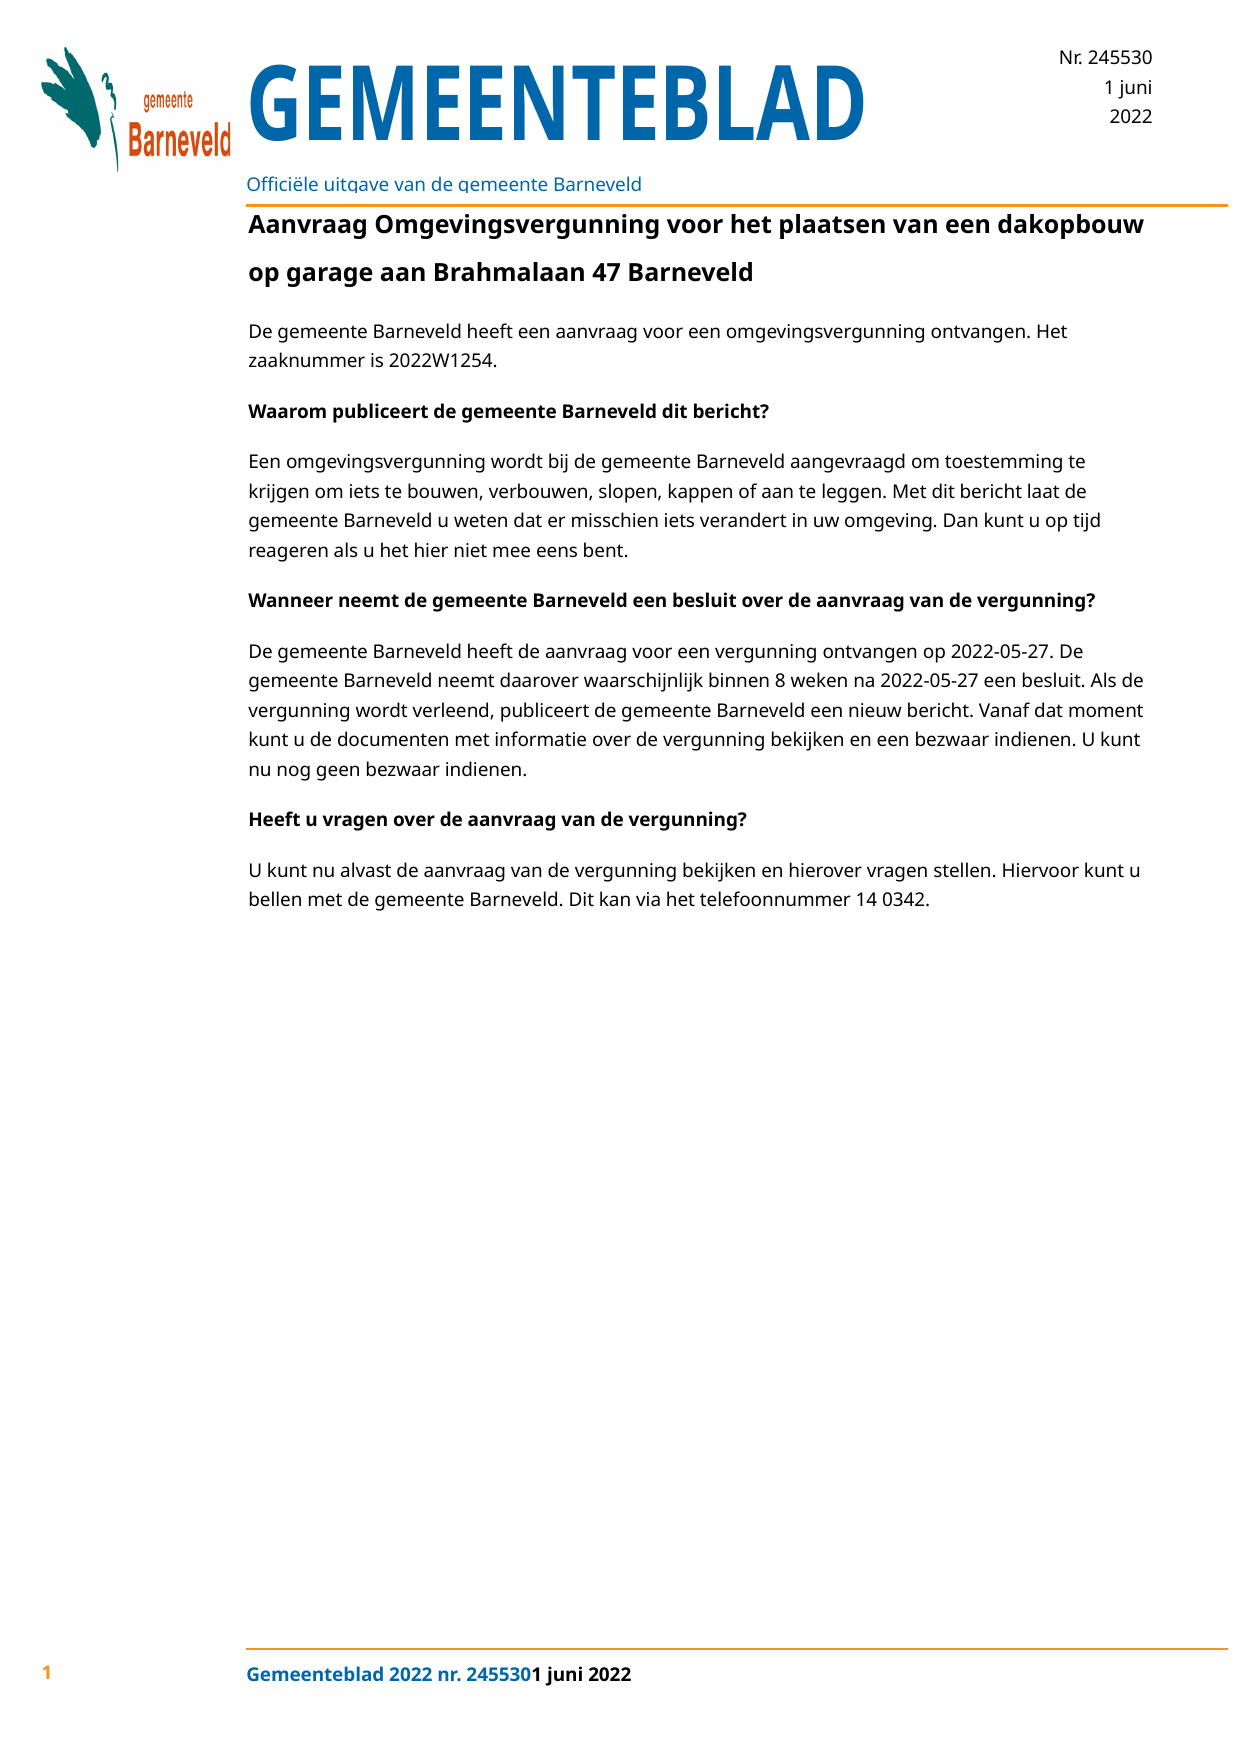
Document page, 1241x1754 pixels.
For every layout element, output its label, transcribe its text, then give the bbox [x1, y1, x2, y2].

text U kunt nu alvast de aanvraag van de vergunning bekijken en hierover vragen stellen. Hiervoor kunt u bellen met de gemeente Barneveld. Dit kan via het telefoonnummer 14 0342. [248, 857, 1152, 912]
text De gemeente Barneveld heeft een aanvraag voor een omgevingsvergunning ontvangen. Het zaaknummer is 2022W1254. [248, 318, 1152, 373]
text Waarom publiceert de gemeente Barneveld dit bericht? [248, 398, 1152, 424]
text De gemeente Barneveld heeft de aanvraag voor een vergunning ontvangen op 2022-05-27. De gemeente Barneveld neemt daarover waarschijnlijk binnen 8 weken na 2022-05-27 een besluit. Als de vergunning wordt verleend, publiceert de gemeente Barneveld een nieuw bericht. Vanaf dat moment kunt u de documenten met informatie over de vergunning bekijken en een bezwaar indienen. U kunt nu nog geen bezwaar indienen. [248, 638, 1152, 782]
text Wanneer neemt de gemeente Barneveld een besluit over de aanvraag van de vergunning? [248, 587, 1152, 613]
text Aanvraag Omgevingsvergunning voor het plaatsen van een dakopbouw op garage aan Brahmalaan 47 Barneveld [248, 207, 1152, 288]
text Een omgevingsvergunning wordt bij de gemeente Barneveld aangevraagd om toestemming te krijgen om iets te bouwen, verbouwen, slopen, kappen of aan te leggen. Met dit bericht laat de gemeente Barneveld u weten dat er misschien iets verandert in uw omgeving. Dan kunt u op tijd reageren als u het hier niet mee eens bent. [248, 448, 1152, 563]
picture [41, 47, 231, 172]
text Heeft u vragen over de aanvraag van de vergunning? [248, 807, 1152, 832]
